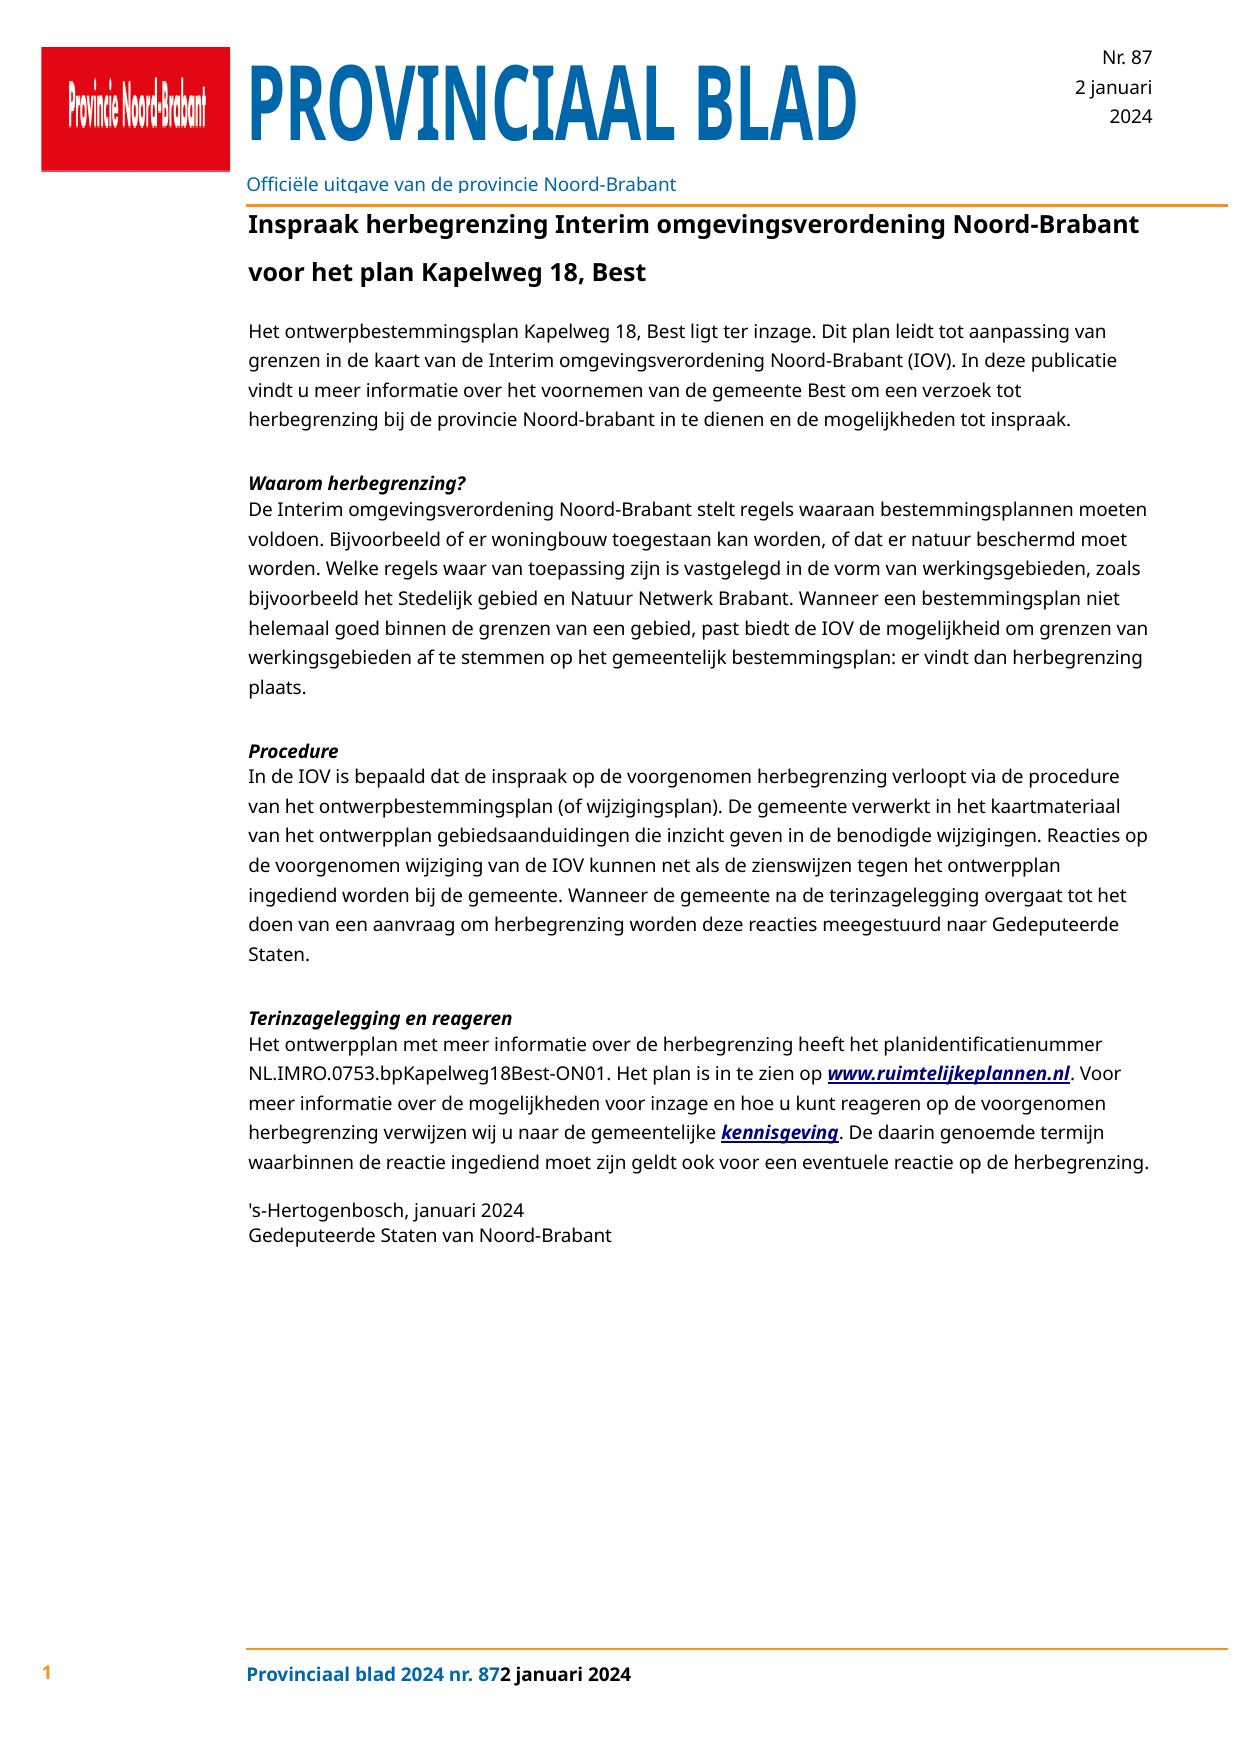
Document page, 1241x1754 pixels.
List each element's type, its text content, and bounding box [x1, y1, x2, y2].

text Het ontwerpbestemmingsplan Kapelweg 18, Best ligt ter inzage. Dit plan leidt tot aanpassing van grenzen in de kaart van de Interim omgevingsverordening Noord-Brabant (IOV). In deze publicatie vindt u meer informatie over het voornemen van de gemeente Best om een verzoek tot herbegrenzing bij de provincie Noord-brabant in te dienen en de mogelijkheden tot inspraak. [248, 318, 1152, 432]
text Terinzagelegging en reageren [248, 1005, 1152, 1031]
text Procedure [248, 738, 1152, 763]
text De Interim omgevingsverordening Noord-Brabant stelt regels waaraan bestemmingsplannen moeten voldoen. Bijvoorbeeld of er woningbouw toegestaan kan worden, of dat er natuur beschermd moet worden. Welke regels waar van toepassing zijn is vastgelegd in de vorm van werkingsgebieden, zoals bijvoorbeeld het Stedelijk gebied en Natuur Netwerk Brabant. Wanneer een bestemmingsplan niet helemaal goed binnen de grenzen van een gebied, past biedt de IOV de mogelijkheid om grenzen van werkingsgebieden af te stemmen op het gemeentelijk bestemmingsplan: er vindt dan herbegrenzing plaats. [248, 496, 1152, 699]
text In de IOV is bepaald dat de inspraak op de voorgenomen herbegrenzing verloopt via de procedure van het ontwerpbestemmingsplan (of wijzigingsplan). De gemeente verwerkt in het kaartmateriaal van het ontwerpplan gebiedsaanduidingen die inzicht geven in de benodigde wijzigingen. Reacties op de voorgenomen wijziging van de IOV kunnen net als de zienswijzen tegen het ontwerpplan ingediend worden bij de gemeente. Wanneer de gemeente na de terinzagelegging overgaat tot het doen van een aanvraag om herbegrenzing worden deze reacties meegestuurd naar Gedeputeerde Staten. [248, 763, 1152, 967]
text Het ontwerpplan met meer informatie over de herbegrenzing heeft het planidentificatienummer NL.IMRO.0753.bpKapelweg18Best-ON01. Het plan is in te zien op www.ruimtelijkeplannen.nl. Voor meer informatie over de mogelijkheden voor inzage en hoe u kunt reageren op de voorgenomen herbegrenzing verwijzen wij u naar de gemeentelijke kennisgeving. De daarin genoemde termijn waarbinnen de reactie ingediend moet zijn geldt ook voor een eventuele reactie op de herbegrenzing. [248, 1031, 1152, 1175]
text 's-Hertogenbosch, januari 2024 [248, 1197, 1152, 1223]
picture [41, 47, 231, 172]
text Inspraak herbegrenzing Interim omgevingsverordening Noord-Brabant voor het plan Kapelweg 18, Best [248, 207, 1152, 288]
text Waarom herbegrenzing? [248, 471, 1152, 496]
text Gedeputeerde Staten van Noord-Brabant [248, 1223, 1152, 1248]
